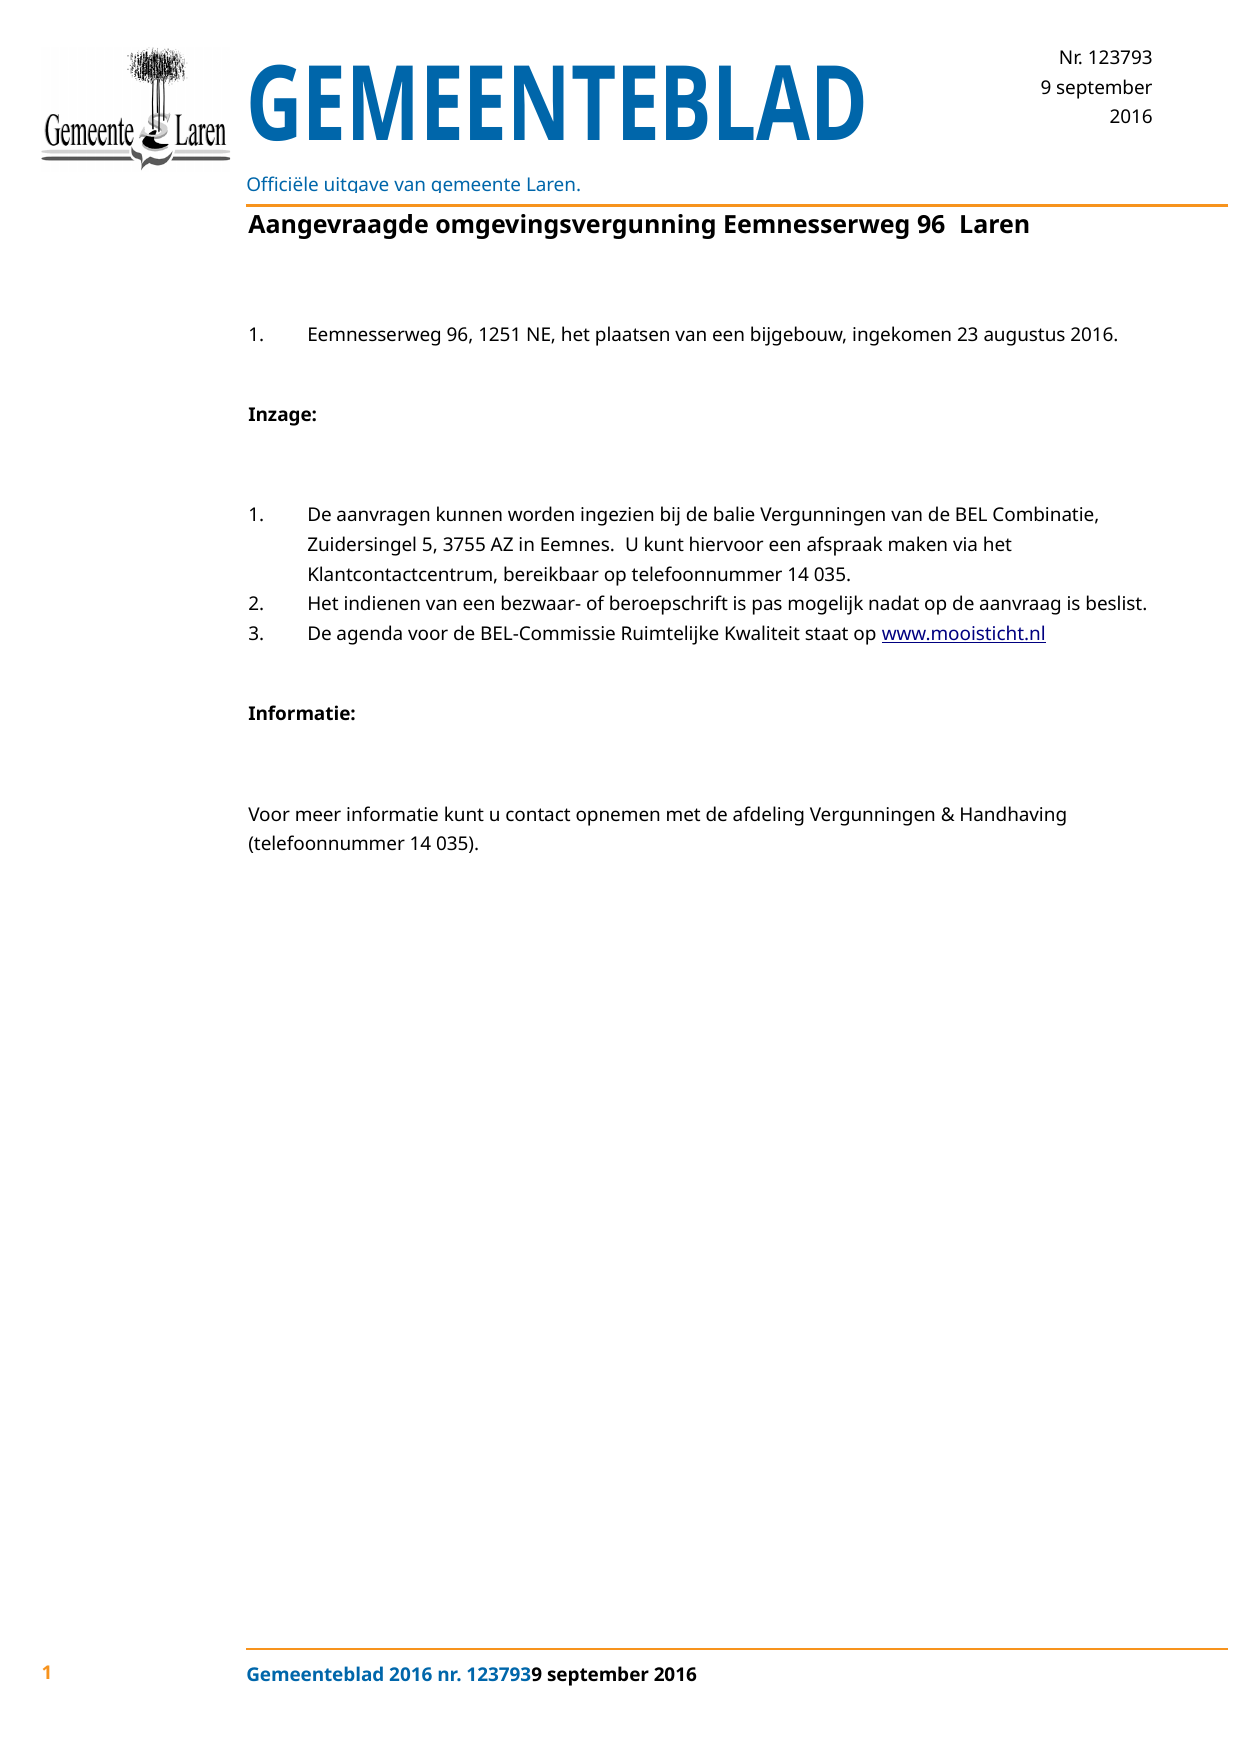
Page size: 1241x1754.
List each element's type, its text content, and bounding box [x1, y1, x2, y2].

list De agenda voor de BEL-Commissie Ruimtelijke Kwaliteit staat op www.mooisticht.nl [248, 620, 1152, 646]
list Het indienen van een bezwaar- of beroepschrift is pas mogelijk nadat op de aanvraag is beslist. [248, 590, 1152, 616]
text Aangevraagde omgevingsvergunning Eemnesserweg 96 Laren [248, 207, 1152, 241]
list De aanvragen kunnen worden ingezien bij de balie Vergunningen van de BEL Combinatie, Zuidersingel 5, 3755 AZ in Eemnes. U kunt hiervoor een afspraak maken via het Klantcontactcentrum, bereikbaar op telefoonnummer 14 035. [248, 502, 1152, 586]
text Inzage: [248, 401, 1152, 426]
picture [41, 47, 231, 172]
text Informatie: [248, 700, 1152, 726]
text Voor meer informatie kunt u contact opnemen met de afdeling Vergunningen & Handhaving (telefoonnummer 14 035). [248, 801, 1152, 856]
list Eemnesserweg 96, 1251 NE, het plaatsen van een bijgebouw, ingekomen 23 augustus 2016. [248, 321, 1152, 346]
